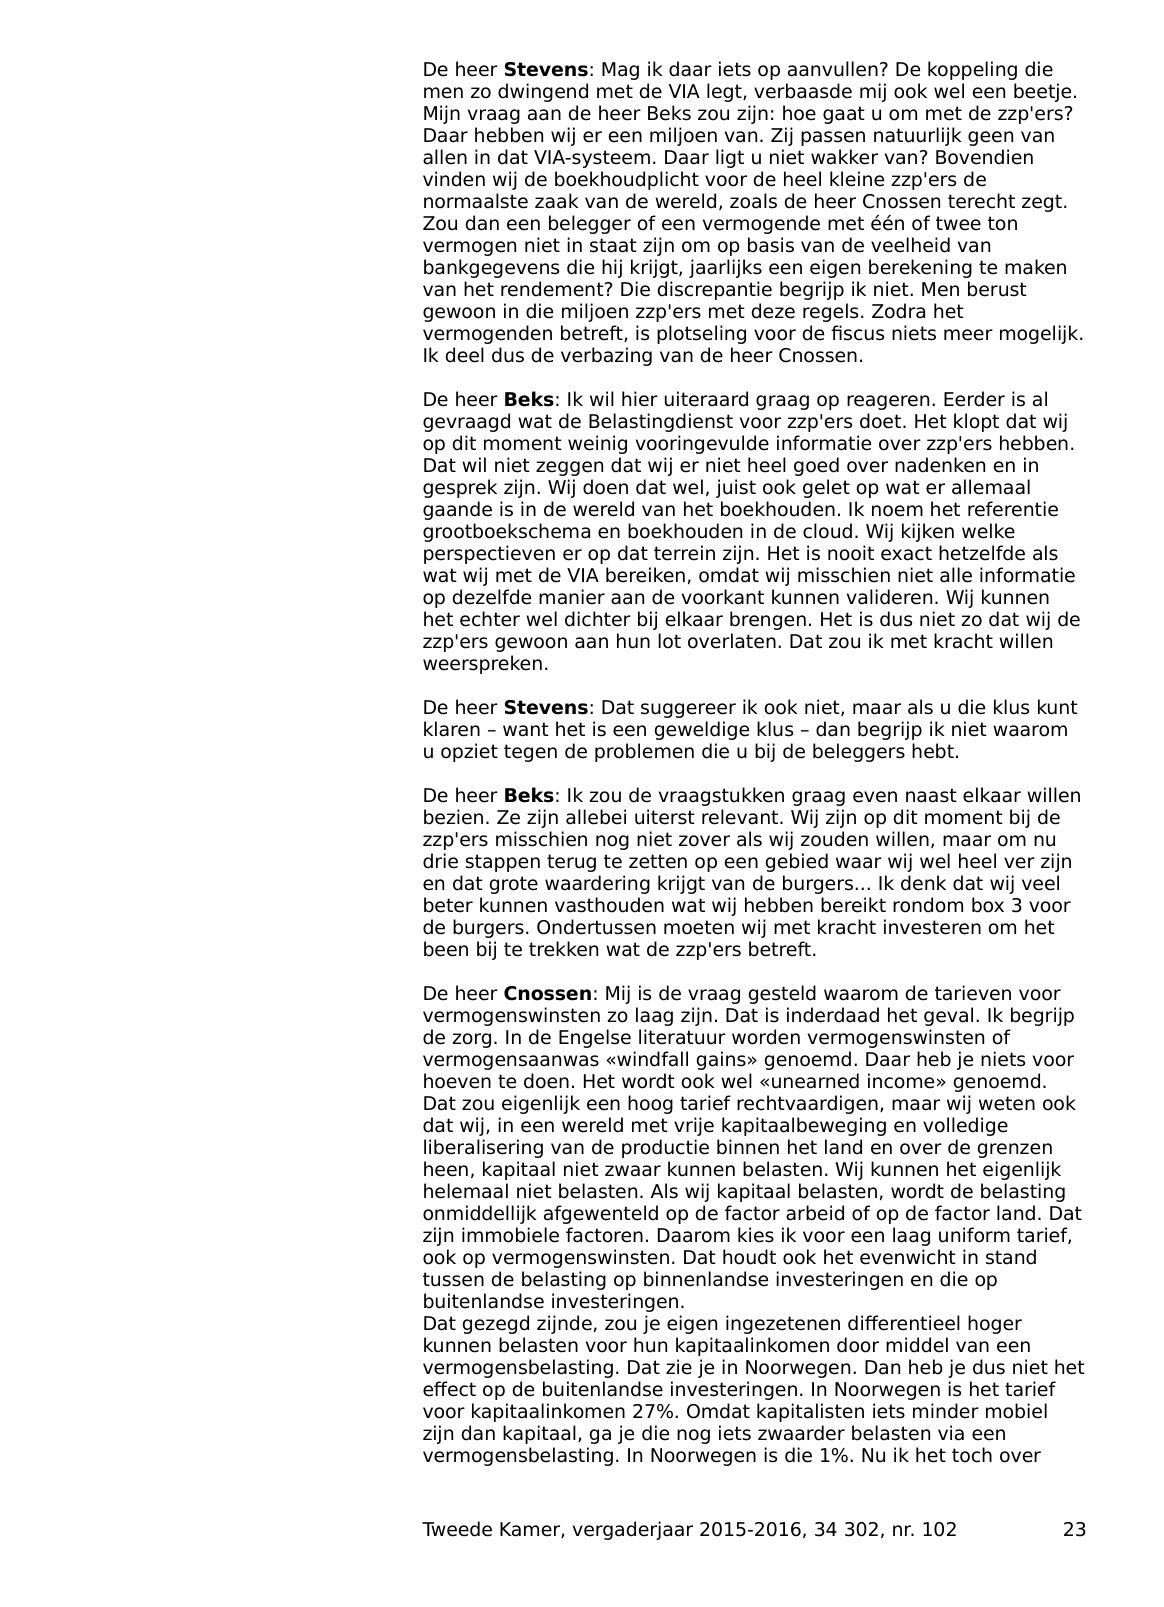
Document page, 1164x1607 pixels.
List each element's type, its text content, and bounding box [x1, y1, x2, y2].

text De heer Stevens: Mag ik daar iets op aanvullen? De koppeling die men zo dwingend met de VIA legt, verbaasde mij ook wel een beetje. Mijn vraag aan de heer Beks zou zijn: hoe gaat u om met de zzp'ers? Daar hebben wij er een miljoen van. Zij passen natuurlijk geen van allen in dat VIA-systeem. Daar ligt u niet wakker van? Bovendien vinden wij de boekhoudplicht voor de heel kleine zzp'ers de normaalste zaak van de wereld, zoals de heer Cnossen terecht zegt. Zou dan een belegger of een vermogende met één of twee ton vermogen niet in staat zijn om op basis van de veelheid van bankgegevens die hij krijgt, jaarlijks een eigen berekening te maken van het rendement? Die discrepantie begrijp ik niet. Men berust gewoon in die miljoen zzp'ers met deze regels. Zodra het vermogenden betreft, is plotseling voor de fiscus niets meer mogelijk. Ik deel dus de verbazing van de heer Cnossen. [422, 59, 1087, 367]
text De heer Cnossen: Mij is de vraag gesteld waarom de tarieven voor vermogenswinsten zo laag zijn. Dat is inderdaad het geval. Ik begrijp de zorg. In de Engelse literatuur worden vermogenswinsten of vermogensaanwas «windfall gains» genoemd. Daar heb je niets voor hoeven te doen. Het wordt ook wel «unearned income» genoemd. Dat zou eigenlijk een hoog tarief rechtvaardigen, maar wij weten ook dat wij, in een wereld met vrije kapitaalbeweging en volledige liberalisering van de productie binnen het land en over de grenzen heen, kapitaal niet zwaar kunnen belasten. Wij kunnen het eigenlijk helemaal niet belasten. Als wij kapitaal belasten, wordt de belasting onmiddellijk afgewenteld op de factor arbeid of op de factor land. Dat zijn immobiele factoren. Daarom kies ik voor een laag uniform tarief, ook op vermogenswinsten. Dat houdt ook het evenwicht in stand tussen de belasting op binnenlandse investeringen en die op buitenlandse investeringen. [422, 983, 1087, 1313]
text De heer Beks: Ik wil hier uiteraard graag op reageren. Eerder is al gevraagd wat de Belastingdienst voor zzp'ers doet. Het klopt dat wij op dit moment weinig vooringevulde informatie over zzp'ers hebben. Dat wil niet zeggen dat wij er niet heel goed over nadenken en in gesprek zijn. Wij doen dat wel, juist ook gelet op wat er allemaal gaande is in de wereld van het boekhouden. Ik noem het referentie grootboekschema en boekhouden in de cloud. Wij kijken welke perspectieven er op dat terrein zijn. Het is nooit exact hetzelfde als wat wij met de VIA bereiken, omdat wij misschien niet alle informatie op dezelfde manier aan de voorkant kunnen valideren. Wij kunnen het echter wel dichter bij elkaar brengen. Het is dus niet zo dat wij de zzp'ers gewoon aan hun lot overlaten. Dat zou ik met kracht willen weerspreken. [422, 389, 1087, 675]
text De heer Stevens: Dat suggereer ik ook niet, maar als u die klus kunt klaren – want het is een geweldige klus – dan begrijp ik niet waarom u opziet tegen de problemen die u bij de beleggers hebt. [422, 697, 1087, 763]
text Dat gezegd zijnde, zou je eigen ingezetenen differentieel hoger kunnen belasten voor hun kapitaalinkomen door middel van een vermogensbelasting. Dat zie je in Noorwegen. Dan heb je dus niet het effect op de buitenlandse investeringen. In Noorwegen is het tarief voor kapitaalinkomen 27%. Omdat kapitalisten iets minder mobiel zijn dan kapitaal, ga je die nog iets zwaarder belasten via een vermogensbelasting. In Noorwegen is die 1%. Nu ik het toch over [422, 1313, 1087, 1467]
text De heer Beks: Ik zou de vraagstukken graag even naast elkaar willen bezien. Ze zijn allebei uiterst relevant. Wij zijn op dit moment bij de zzp'ers misschien nog niet zover als wij zouden willen, maar om nu drie stappen terug te zetten op een gebied waar wij wel heel ver zijn en dat grote waardering krijgt van de burgers... Ik denk dat wij veel beter kunnen vasthouden wat wij hebben bereikt rondom box 3 voor de burgers. Ondertussen moeten wij met kracht investeren om het been bij te trekken wat de zzp'ers betreft. [422, 785, 1087, 961]
